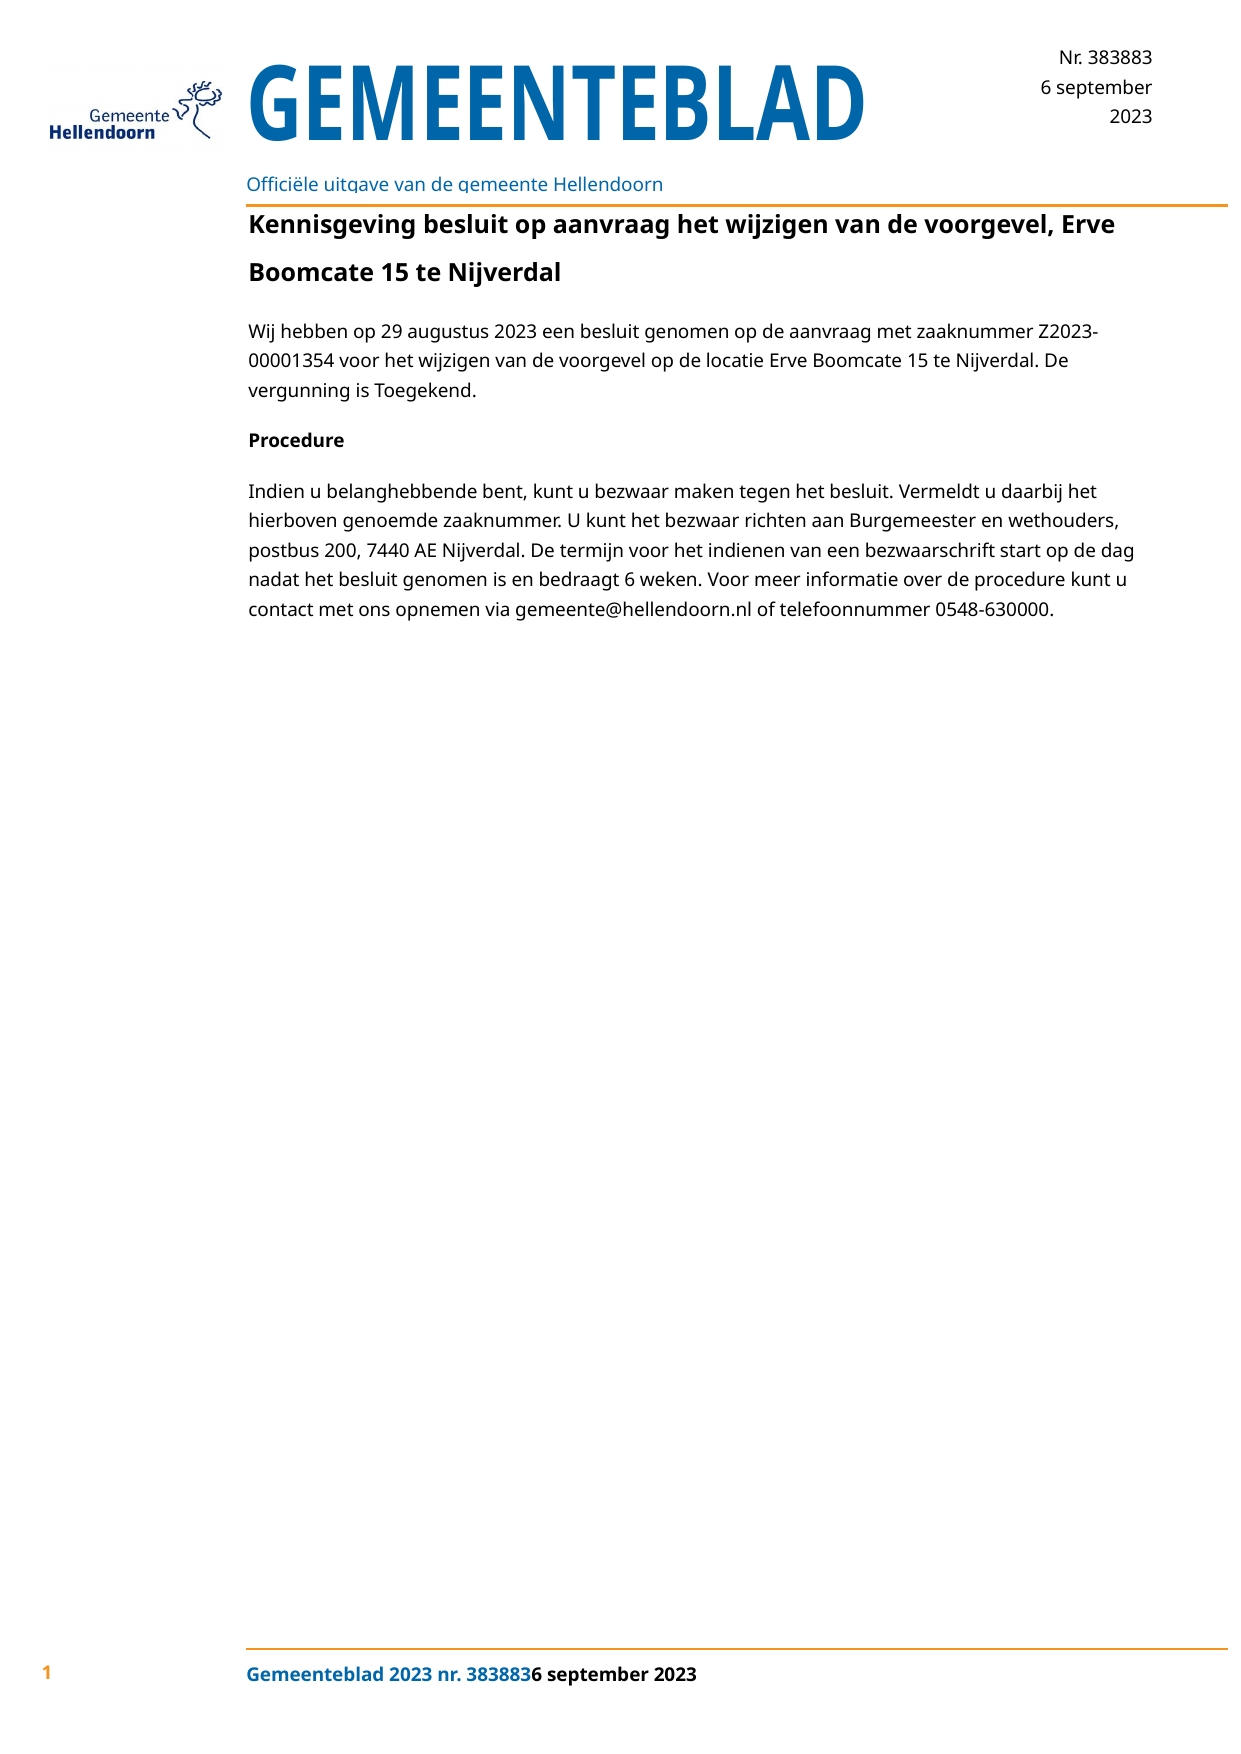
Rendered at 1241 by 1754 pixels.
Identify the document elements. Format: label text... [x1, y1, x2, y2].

text Wij hebben op 29 augustus 2023 een besluit genomen op de aanvraag met zaaknummer Z2023-00001354 voor het wijzigen van de voorgevel op de locatie Erve Boomcate 15 te Nijverdal. De vergunning is Toegekend. [248, 318, 1152, 403]
picture [41, 47, 231, 172]
text Indien u belanghebbende bent, kunt u bezwaar maken tegen het besluit. Vermeldt u daarbij het hierboven genoemde zaaknummer. U kunt het bezwaar richten aan Burgemeester en wethouders, postbus 200, 7440 AE Nijverdal. De termijn voor het indienen van een bezwaarschrift start op de dag nadat het besluit genomen is en bedraagt 6 weken. Voor meer informatie over de procedure kunt u contact met ons opnemen via gemeente@hellendoorn.nl of telefoonnummer 0548-630000. [248, 478, 1152, 622]
text Kennisgeving besluit op aanvraag het wijzigen van de voorgevel, Erve Boomcate 15 te Nijverdal [248, 207, 1152, 288]
text Procedure [248, 427, 1152, 453]
